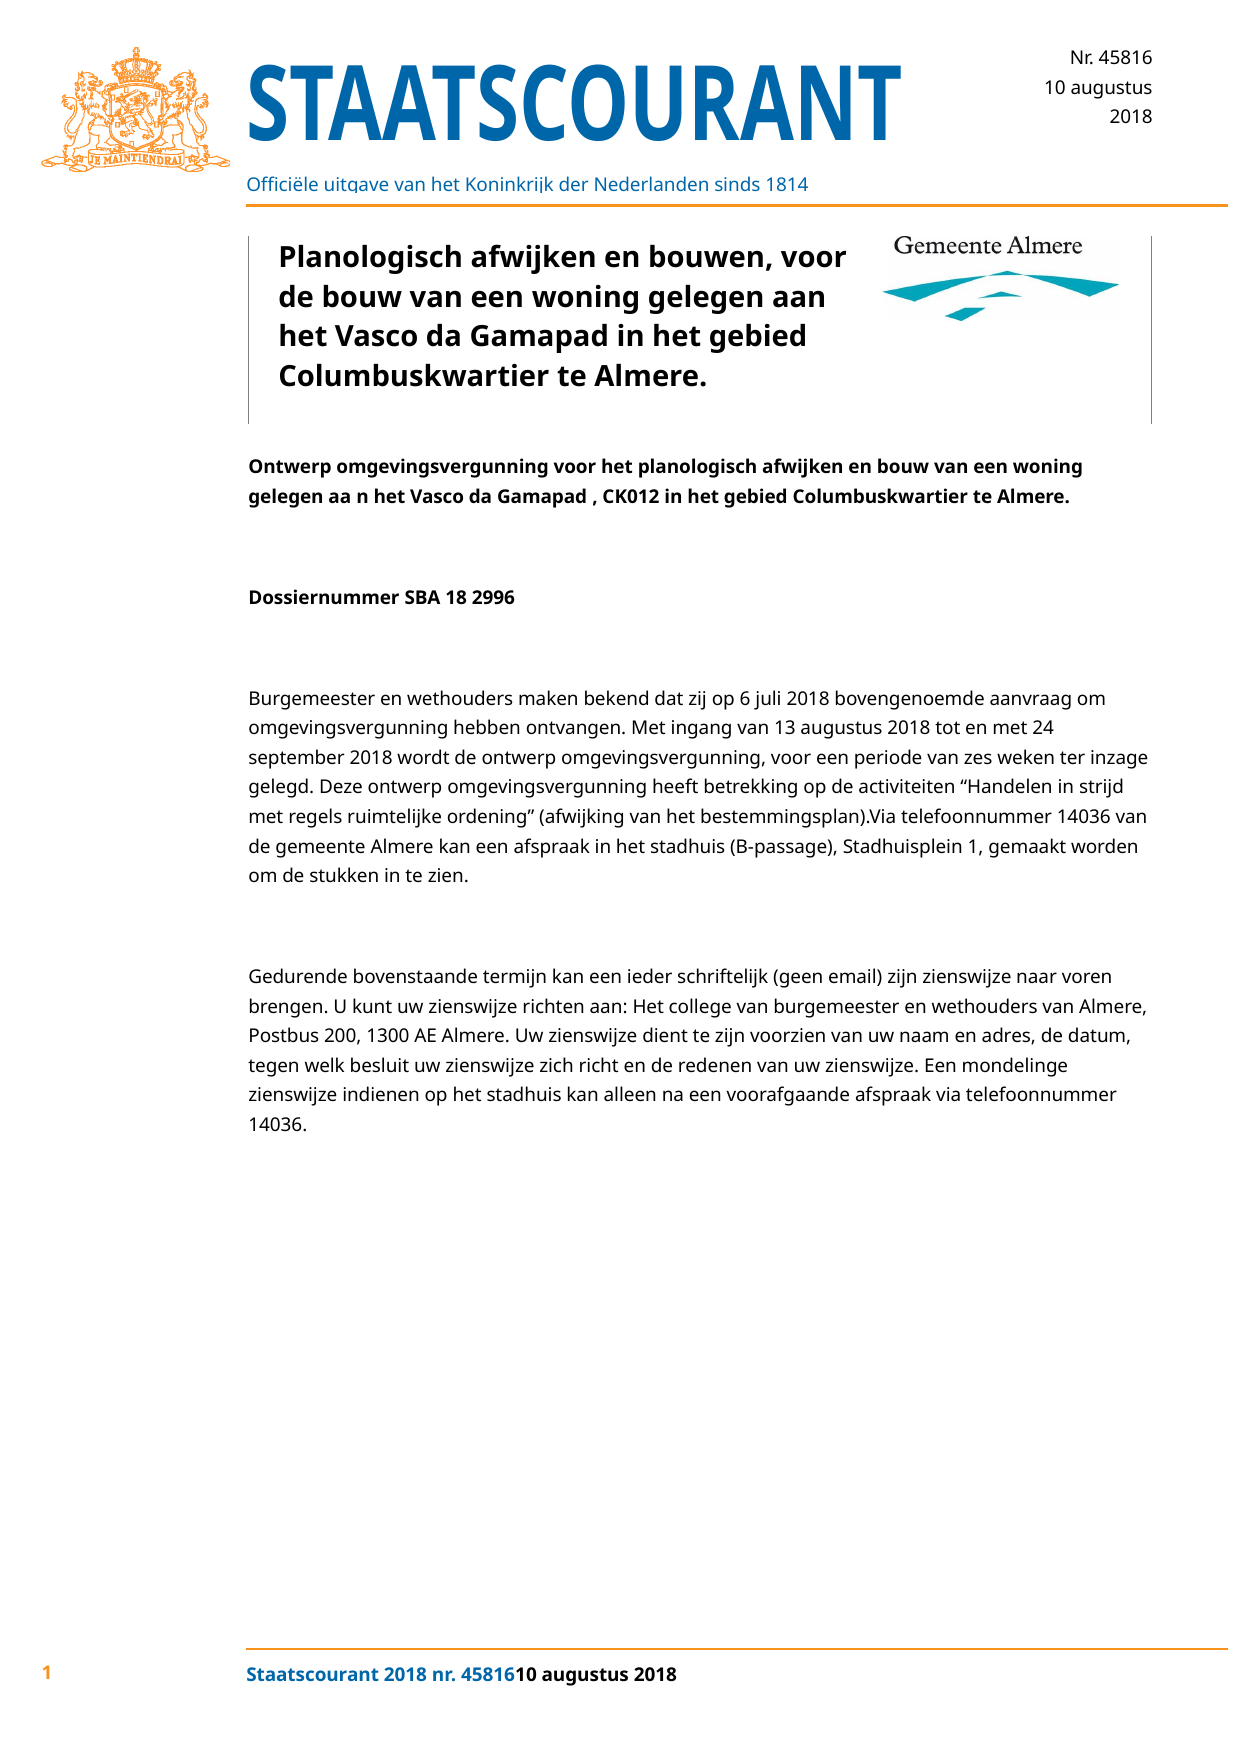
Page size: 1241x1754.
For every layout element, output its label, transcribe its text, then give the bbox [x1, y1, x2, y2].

table_header [850, 236, 1151, 424]
text Burgemeester en wethouders maken bekend dat zij op 6 juli 2018 bovengenoemde aanvraag om omgevingsvergunning hebben ontvangen. Met ingang van 13 augustus 2018 tot en met 24 september 2018 wordt de ontwerp omgevingsvergunning, voor een periode van zes weken ter inzage gelegd. Deze ontwerp omgevingsvergunning heeft betrekking op de activiteiten “Handelen in strijd met regels ruimtelijke ordening” (afwijking van het bestemmingsplan).Via telefoonnummer 14036 van de gemeente Almere kan een afspraak in het stadhuis (B-passage), Stadhuisplein 1, gemaakt worden om de stukken in te zien. [248, 685, 1152, 888]
picture [882, 236, 1119, 321]
text Dossiernummer SBA 18 2996 [248, 584, 1152, 610]
picture [41, 47, 231, 172]
text Gedurende bovenstaande termijn kan een ieder schriftelijk (geen email) zijn zienswijze naar voren brengen. U kunt uw zienswijze richten aan: Het college van burgemeester en wethouders van Almere, Postbus 200, 1300 AE Almere. Uw zienswijze dient te zijn voorzien van uw naam en adres, de datum, tegen welk besluit uw zienswijze zich richt en de redenen van uw zienswijze. Een mondelinge zienswijze indienen op het stadhuis kan alleen na een voorafgaande afspraak via telefoonnummer 14036. [248, 963, 1152, 1137]
table_header Planologisch afwijken en bouwen, voor de bouw van een woning gelegen aan het Vasco da Gamapad in het gebied Columbuskwartier te Almere. [249, 236, 850, 424]
text Ontwerp omgevingsvergunning voor het planologisch afwijken en bouw van een woning gelegen aa n het Vasco da Gamapad , CK012 in het gebied Columbuskwartier te Almere. [248, 454, 1152, 509]
